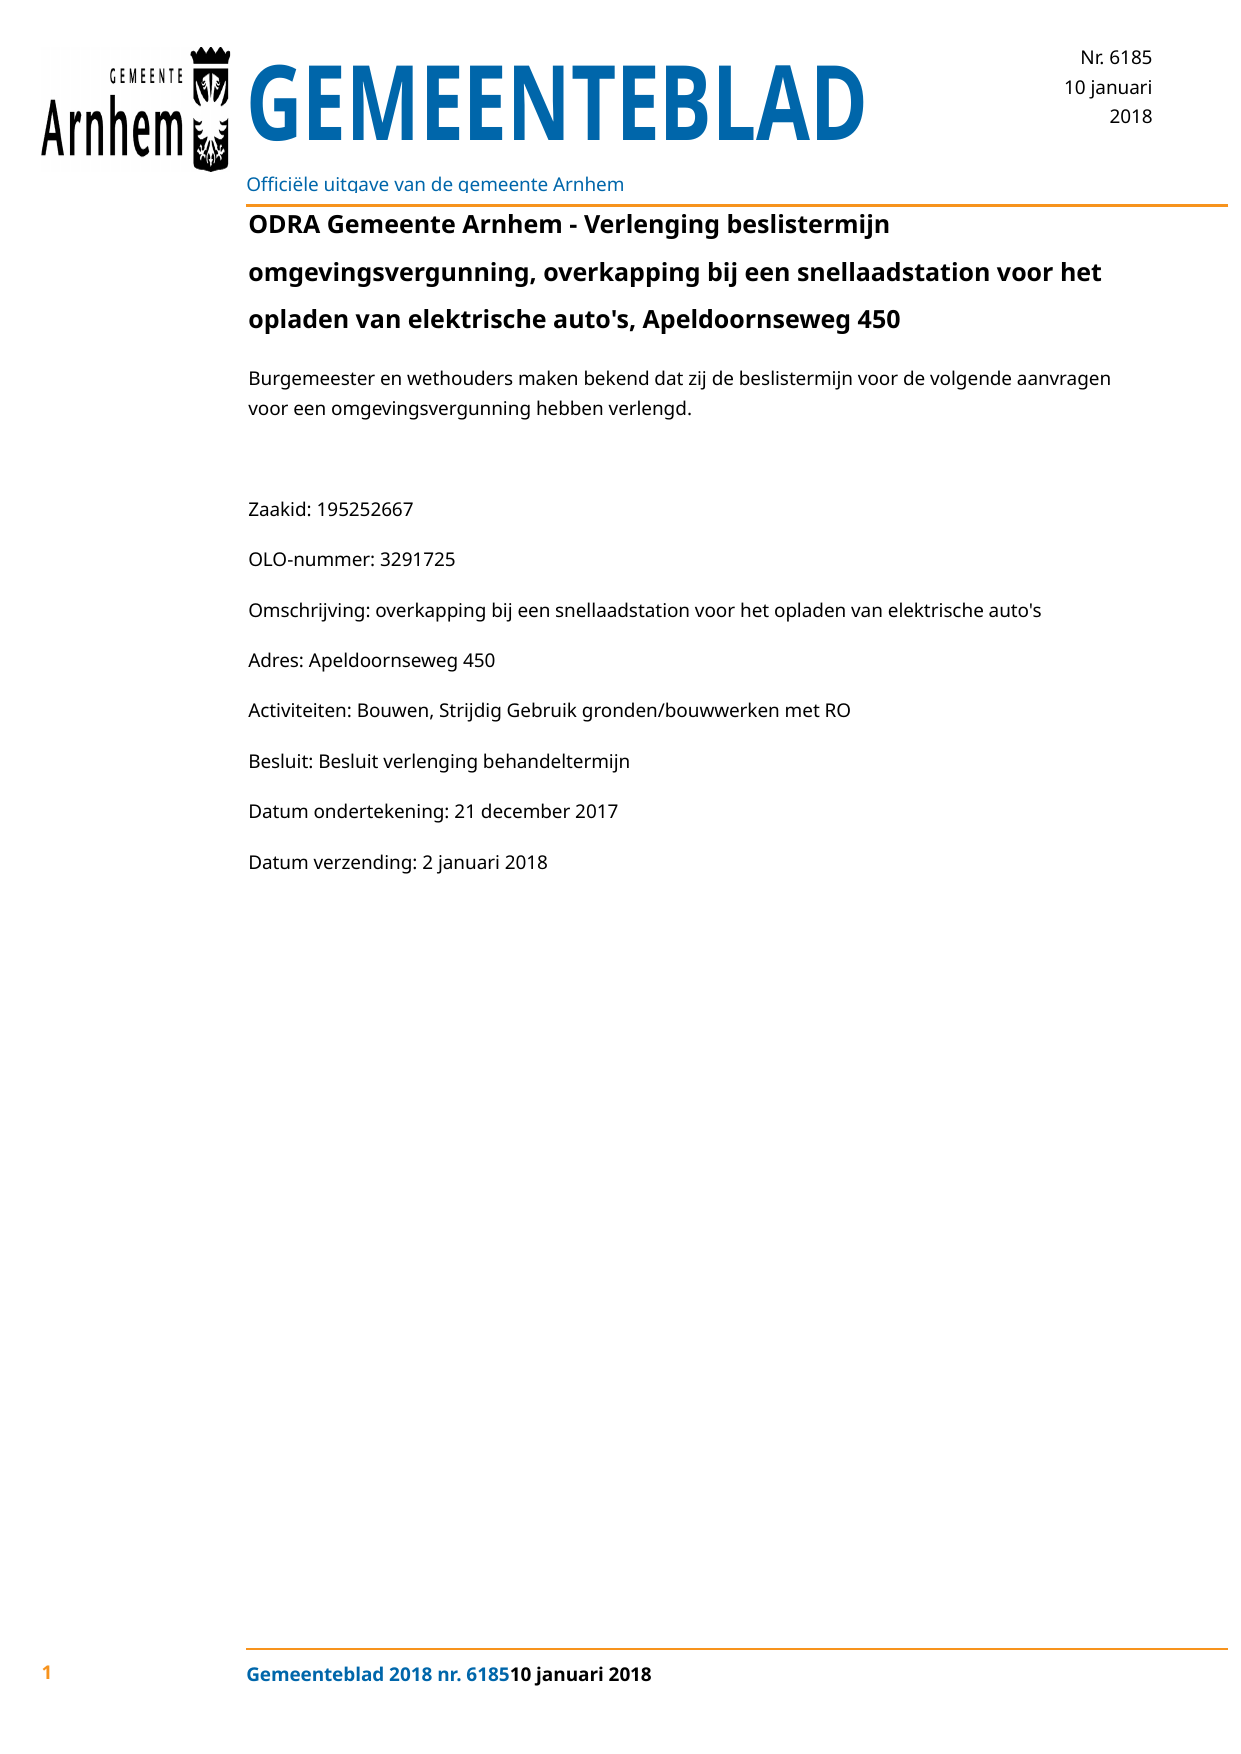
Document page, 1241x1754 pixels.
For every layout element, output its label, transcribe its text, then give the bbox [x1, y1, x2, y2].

text ODRA Gemeente Arnhem - Verlenging beslistermijn omgevingsvergunning, overkapping bij een snellaadstation voor het opladen van elektrische auto's, Apeldoornseweg 450 [248, 207, 1152, 336]
text Datum verzending: 2 januari 2018 [248, 849, 1152, 874]
text Omschrijving: overkapping bij een snellaadstation voor het opladen van elektrische auto's [248, 597, 1152, 622]
text Activiteiten: Bouwen, Strijdig Gebruik gronden/bouwwerken met RO [248, 698, 1152, 723]
text Burgemeester en wethouders maken bekend dat zij de beslistermijn voor de volgende aanvragen voor een omgevingsvergunning hebben verlengd. [248, 366, 1152, 421]
text Datum ondertekening: 21 december 2017 [248, 798, 1152, 824]
text OLO-nummer: 3291725 [248, 546, 1152, 572]
text Zaakid: 195252667 [248, 496, 1152, 522]
text Adres: Apeldoornseweg 450 [248, 647, 1152, 673]
text Besluit: Besluit verlenging behandeltermijn [248, 748, 1152, 774]
picture [41, 47, 231, 172]
